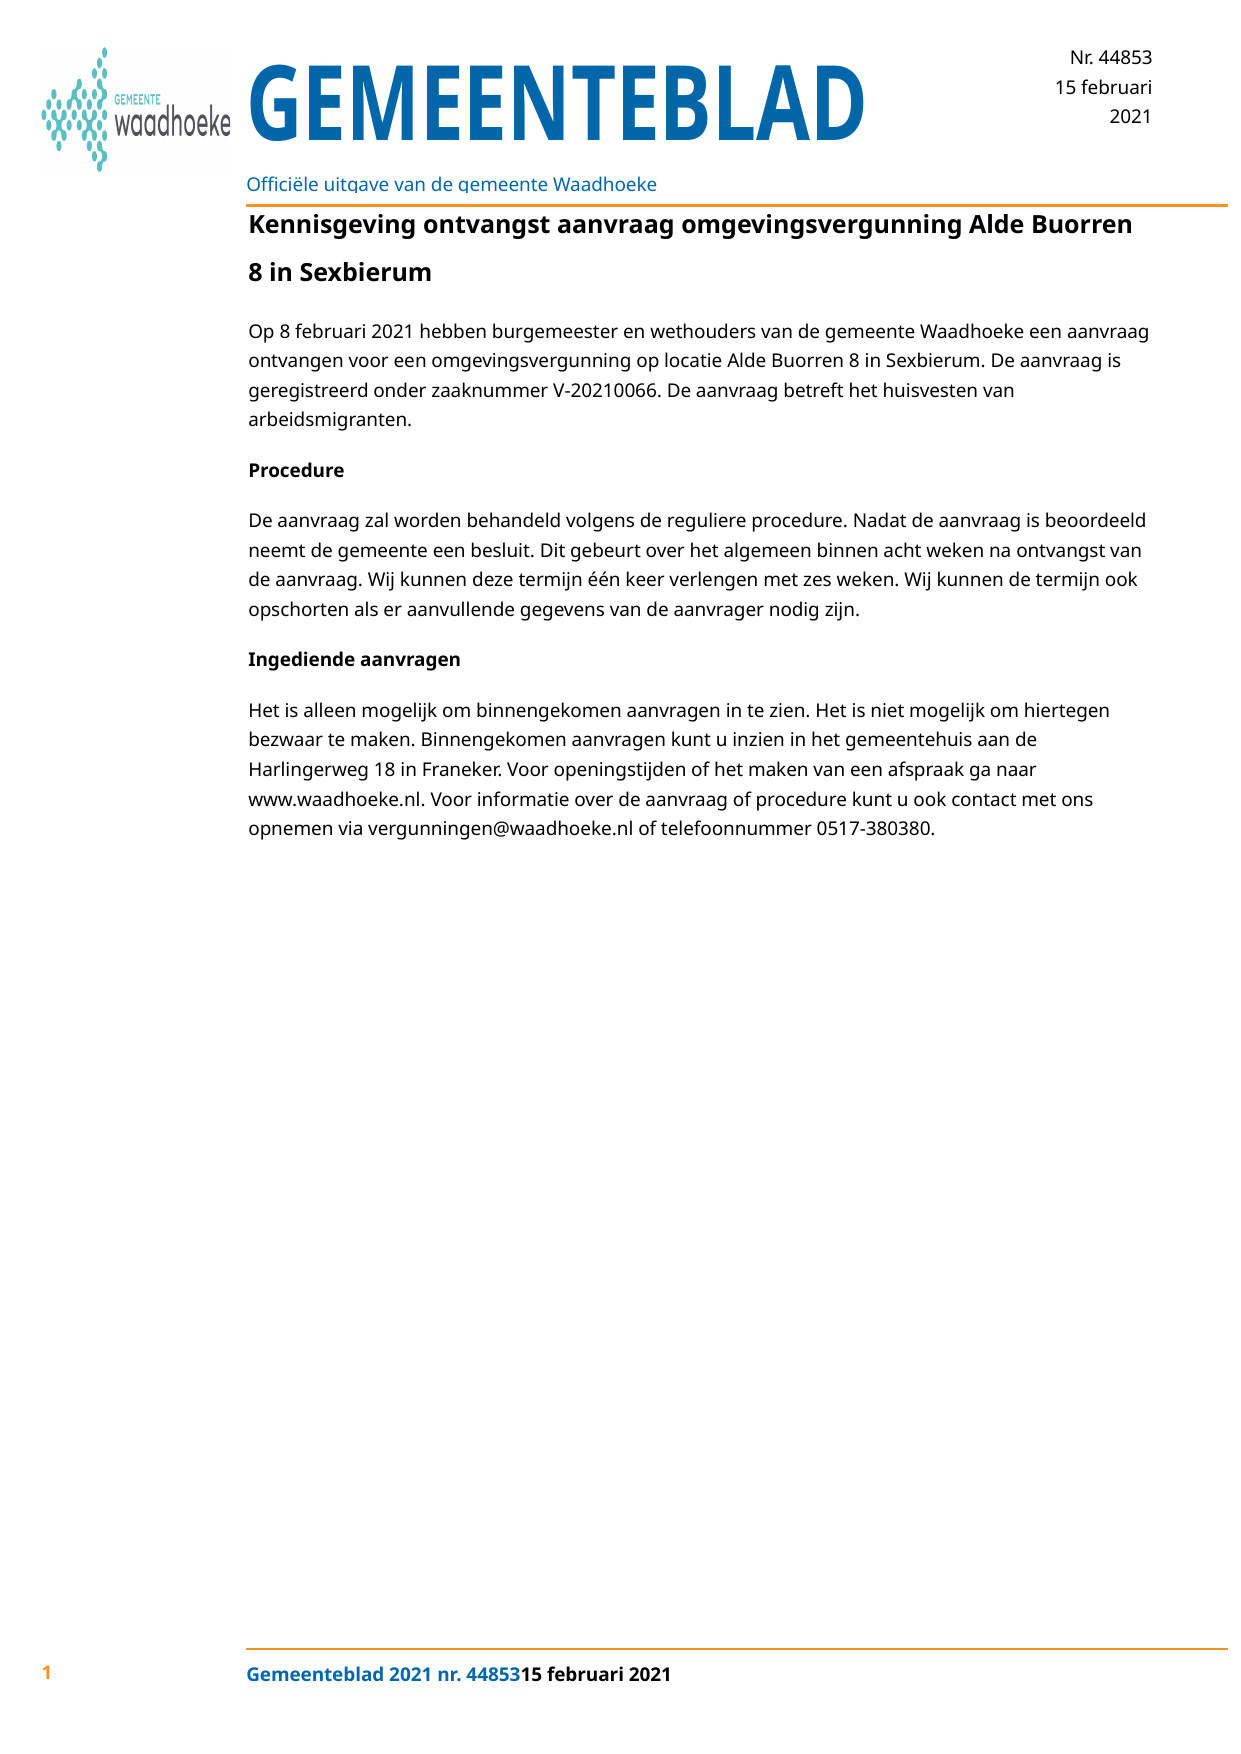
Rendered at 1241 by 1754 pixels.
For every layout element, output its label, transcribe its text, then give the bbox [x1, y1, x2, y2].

text Kennisgeving ontvangst aanvraag omgevingsvergunning Alde Buorren 8 in Sexbierum [248, 207, 1152, 288]
text Op 8 februari 2021 hebben burgemeester en wethouders van de gemeente Waadhoeke een aanvraag ontvangen voor een omgevingsvergunning op locatie Alde Buorren 8 in Sexbierum. De aanvraag is geregistreerd onder zaaknummer V-20210066. De aanvraag betreft het huisvesten van arbeidsmigranten. [248, 318, 1152, 432]
text Procedure [248, 457, 1152, 483]
text De aanvraag zal worden behandeld volgens de reguliere procedure. Nadat de aanvraag is beoordeeld neemt de gemeente een besluit. Dit gebeurt over het algemeen binnen acht weken na ontvangst van de aanvraag. Wij kunnen deze termijn één keer verlengen met zes weken. Wij kunnen de termijn ook opschorten als er aanvullende gegevens van de aanvrager nodig zijn. [248, 507, 1152, 622]
text Ingediende aanvragen [248, 647, 1152, 672]
text Het is alleen mogelijk om binnengekomen aanvragen in te zien. Het is niet mogelijk om hiertegen bezwaar te maken. Binnengekomen aanvragen kunt u inzien in het gemeentehuis aan de Harlingerweg 18 in Franeker. Voor openingstijden of het maken van een afspraak ga naar www.waadhoeke.nl. Voor informatie over de aanvraag of procedure kunt u ook contact met ons opnemen via vergunningen@waadhoeke.nl of telefoonnummer 0517-380380. [248, 697, 1152, 841]
picture [41, 47, 231, 172]
